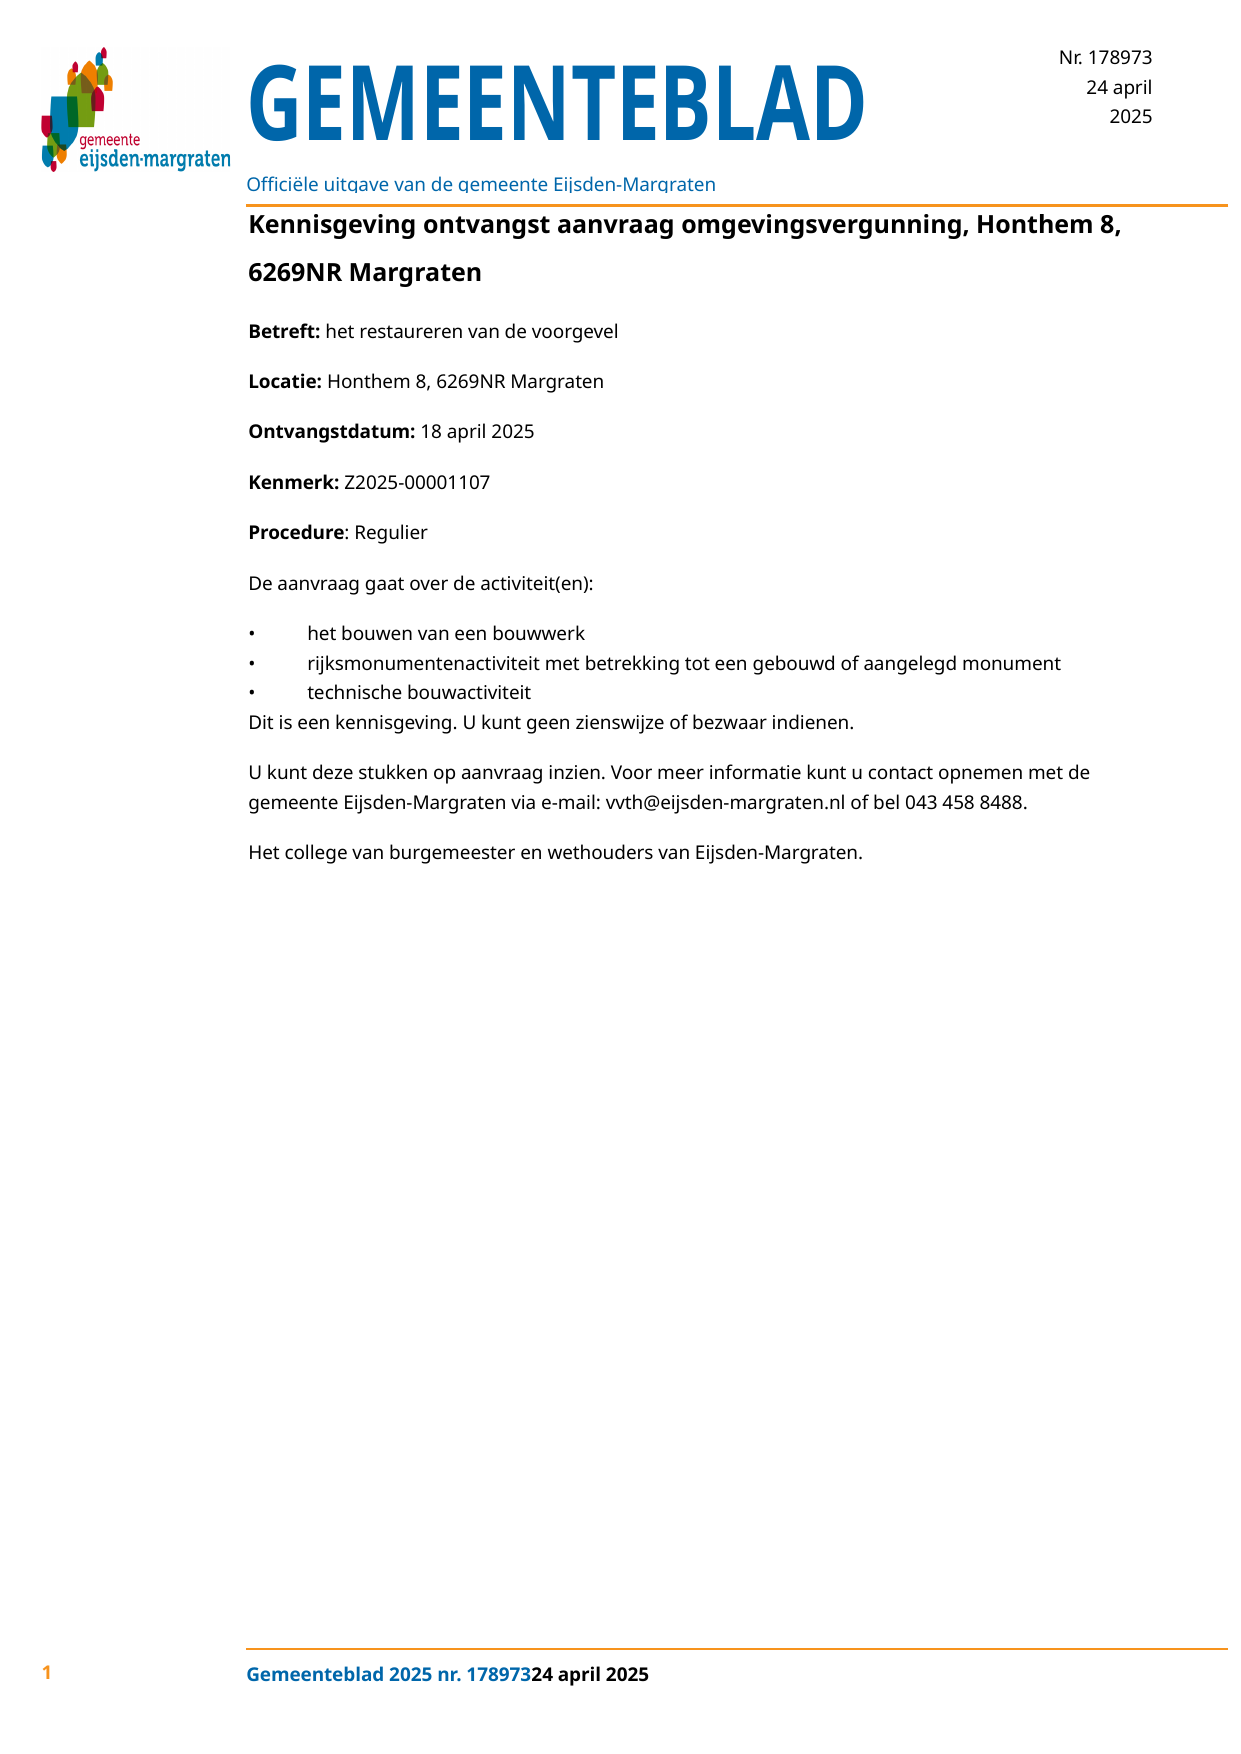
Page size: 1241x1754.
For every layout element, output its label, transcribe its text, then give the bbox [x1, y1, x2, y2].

text Kenmerk: Z2025-00001107 [248, 469, 1152, 495]
list het bouwen van een bouwwerk [248, 620, 1152, 646]
text Betreft: het restaureren van de voorgevel [248, 318, 1152, 344]
text Dit is een kennisgeving. U kunt geen zienswijze of bezwaar indienen. [248, 709, 1152, 735]
list technische bouwactiviteit [248, 679, 1152, 705]
text Kennisgeving ontvangst aanvraag omgevingsvergunning, Honthem 8, 6269NR Margraten [248, 207, 1152, 288]
text Procedure: Regulier [248, 519, 1152, 545]
text Locatie: Honthem 8, 6269NR Margraten [248, 368, 1152, 394]
text Het college van burgemeester en wethouders van Eijsden-Margraten. [248, 839, 1152, 865]
text De aanvraag gaat over de activiteit(en): [248, 570, 1152, 596]
text U kunt deze stukken op aanvraag inzien. Voor meer informatie kunt u contact opnemen met de gemeente Eijsden-Margraten via e-mail: vvth@eijsden-margraten.nl of bel 043 458 8488. [248, 759, 1152, 815]
text Ontvangstdatum: 18 april 2025 [248, 419, 1152, 444]
picture [41, 47, 231, 172]
list rijksmonumentenactiviteit met betrekking tot een gebouwd of aangelegd monument [248, 650, 1152, 676]
